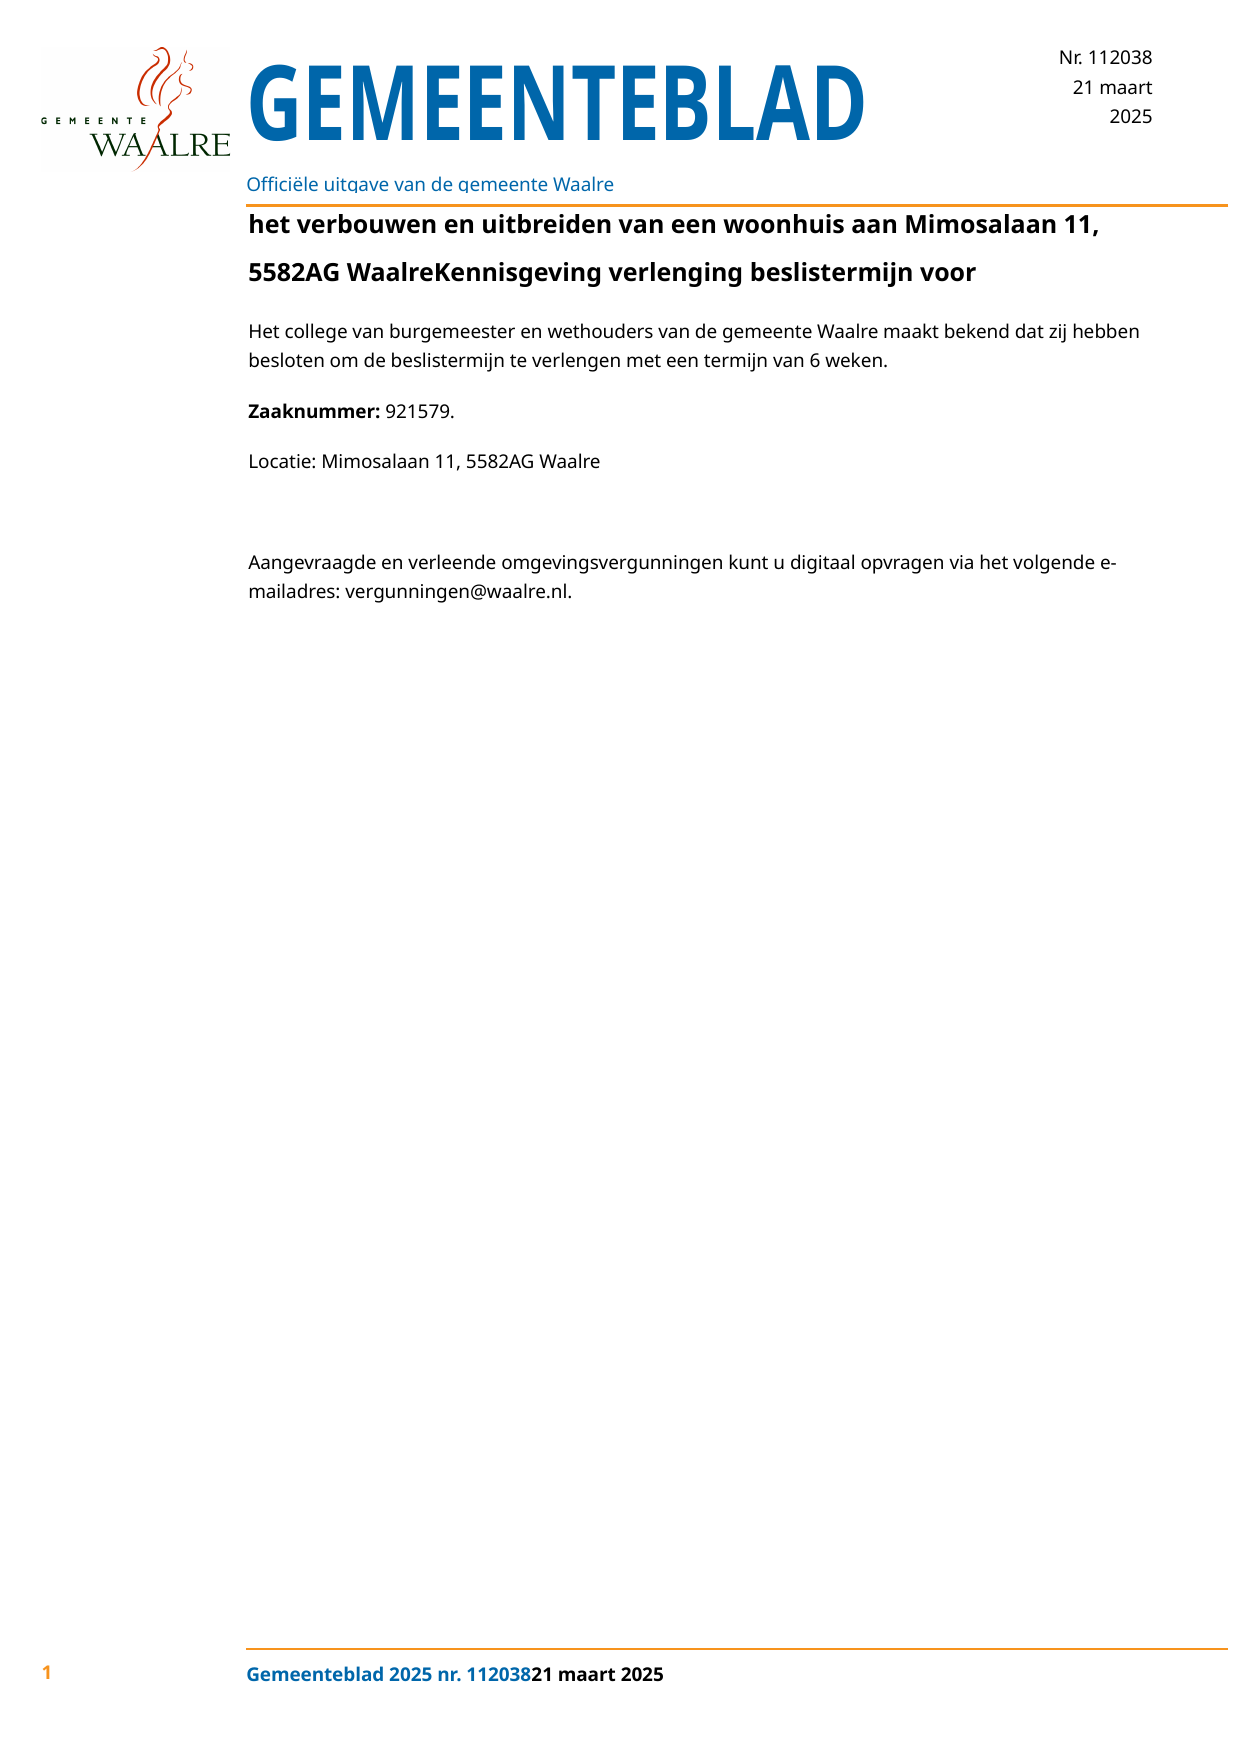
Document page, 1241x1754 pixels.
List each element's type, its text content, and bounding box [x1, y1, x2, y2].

text Zaaknummer: 921579. [248, 398, 1152, 424]
picture [41, 47, 231, 172]
text Locatie: Mimosalaan 11, 5582AG Waalre [248, 448, 1152, 474]
text Het college van burgemeester en wethouders van de gemeente Waalre maakt bekend dat zij hebben besloten om de beslistermijn te verlengen met een termijn van 6 weken. [248, 318, 1152, 373]
text het verbouwen en uitbreiden van een woonhuis aan Mimosalaan 11, 5582AG WaalreKennisgeving verlenging beslistermijn voor [248, 207, 1152, 288]
text Aangevraagde en verleende omgevingsvergunningen kunt u digitaal opvragen via het volgende e-mailadres: vergunningen@waalre.nl. [248, 549, 1152, 604]
